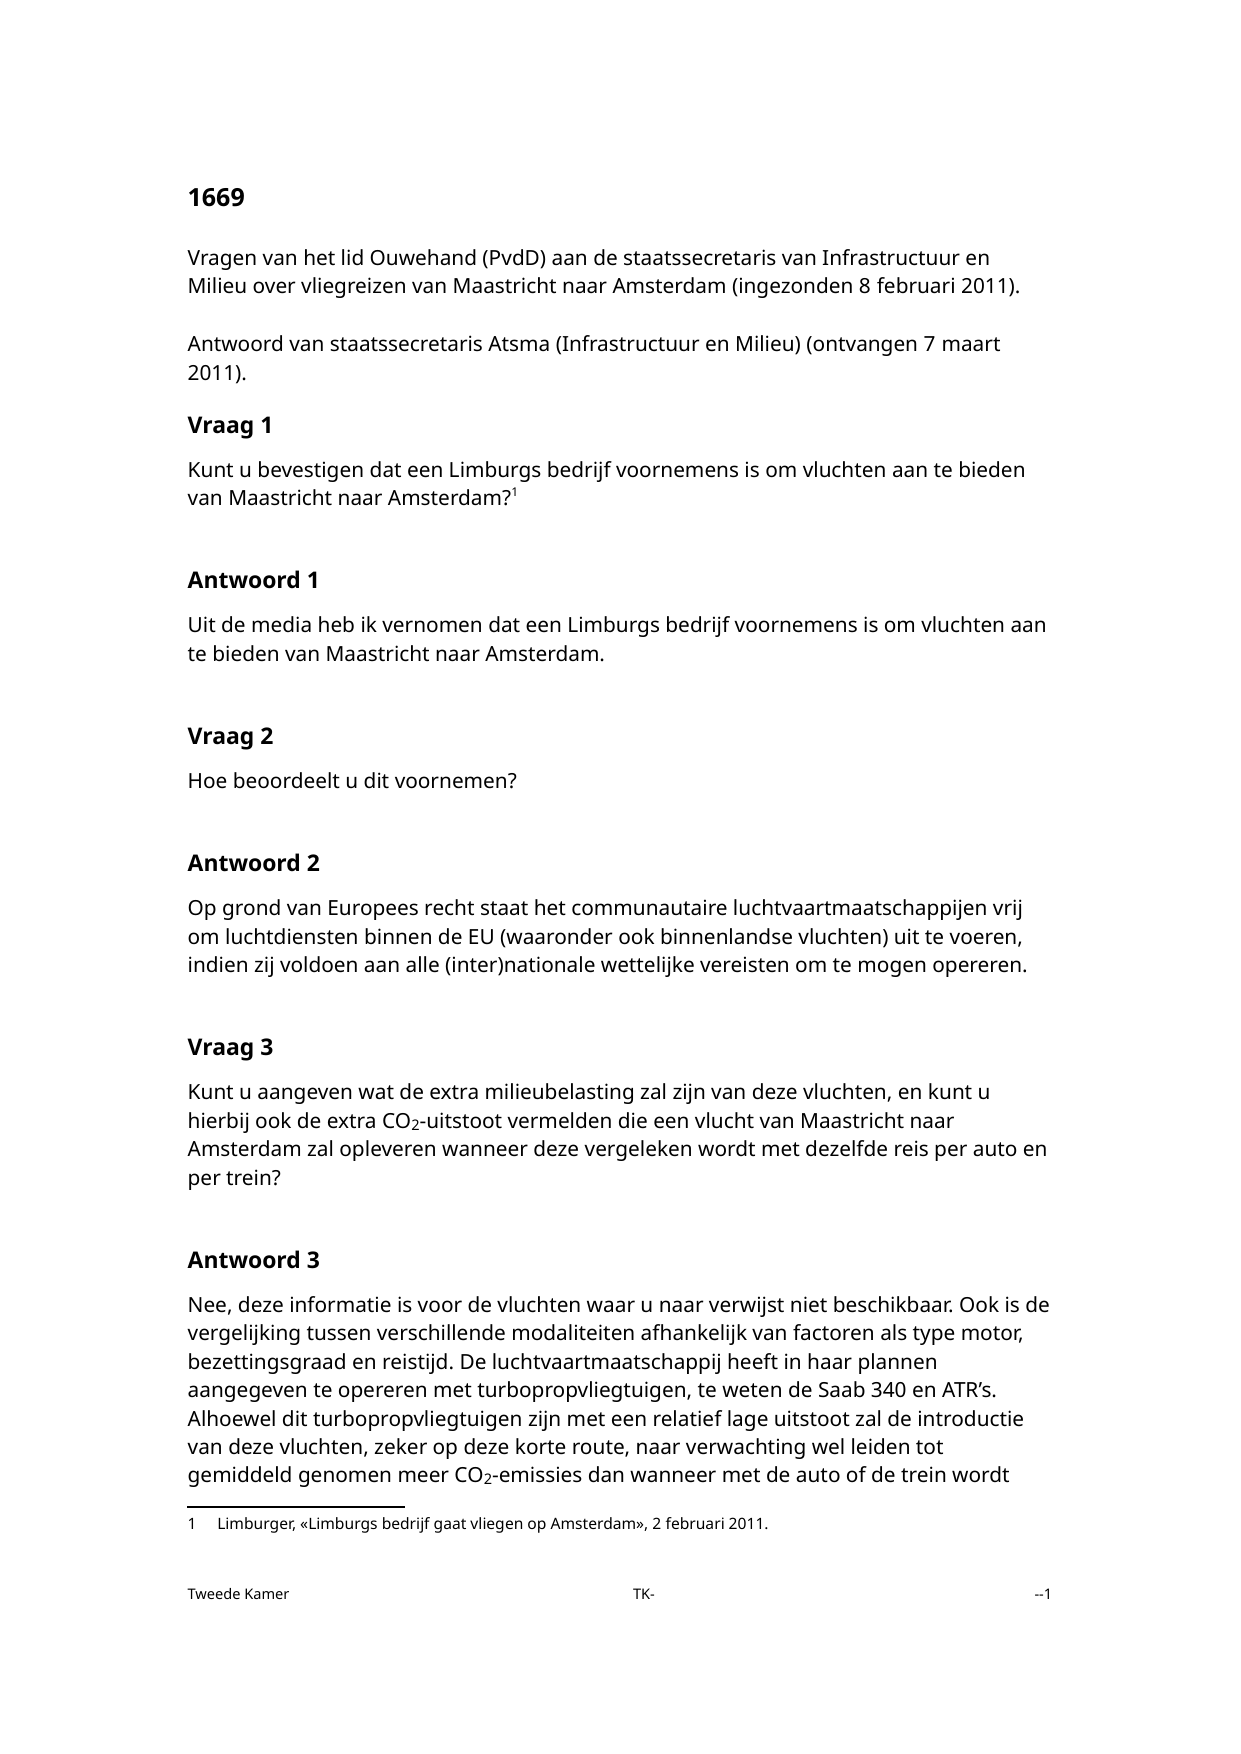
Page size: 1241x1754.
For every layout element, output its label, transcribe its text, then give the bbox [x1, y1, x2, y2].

subtitle Antwoord 2 [187, 847, 1053, 878]
text Antwoord van staatssecretaris Atsma (Infrastructuur en Milieu) (ontvangen 7 maart 2011). [187, 329, 1053, 386]
text 1669 [187, 179, 1053, 213]
subtitle Vraag 3 [187, 1031, 1053, 1062]
text Uit de media heb ik vernomen dat een Limburgs bedrijf voornemens is om vluchten aan te bieden van Maastricht naar Amsterdam. [187, 611, 1053, 667]
subtitle Antwoord 1 [187, 564, 1053, 596]
text Kunt u bevestigen dat een Limburgs bedrijf voornemens is om vluchten aan te bieden van Maastricht naar Amsterdam? [187, 455, 1053, 512]
subtitle Vraag 1 [187, 409, 1053, 440]
text Limburger, «Limburgs bedrijf gaat vliegen op Amsterdam», 2 februari 2011. [187, 1506, 1053, 1534]
text Nee, deze informatie is voor de vluchten waar u naar verwijst niet beschikbaar. Ook is de vergelijking tussen verschillende modaliteiten afhankelijk van factoren als type motor, bezettingsgraad en reistijd. De luchtvaartmaatschappij heeft in haar plannen aangegeven te opereren met turbopropvliegtuigen, te weten de Saab 340 en ATR’s. Alhoewel dit turbopropvliegtuigen zijn met een relatief lage uitstoot zal de introductie van deze vluchten, zeker op deze korte route, naar verwachting wel leiden tot gemiddeld genomen meer CO2-emissies dan wanneer met de auto of de trein wordt [187, 1290, 1053, 1489]
subtitle Antwoord 3 [187, 1244, 1053, 1275]
subtitle Vraag 2 [187, 720, 1053, 751]
text Hoe beoordeelt u dit voornemen? [187, 766, 1053, 795]
text Kunt u aangeven wat de extra milieubelasting zal zijn van deze vluchten, en kunt u hierbij ook de extra CO2-uitstoot vermelden die een vlucht van Maastricht naar Amsterdam zal opleveren wanneer deze vergeleken wordt met dezelfde reis per auto en per trein? [187, 1077, 1053, 1191]
text Vragen van het lid Ouwehand (PvdD) aan de staatssecretaris van Infrastructuur en Milieu over vliegreizen van Maastricht naar Amsterdam (ingezonden 8 februari 2011). [187, 243, 1053, 300]
text Op grond van Europees recht staat het communautaire luchtvaartmaatschappijen vrij om luchtdiensten binnen de EU (waaronder ook binnenlandse vluchten) uit te voeren, indien zij voldoen aan alle (inter)nationale wettelijke vereisten om te mogen opereren. [187, 893, 1053, 979]
